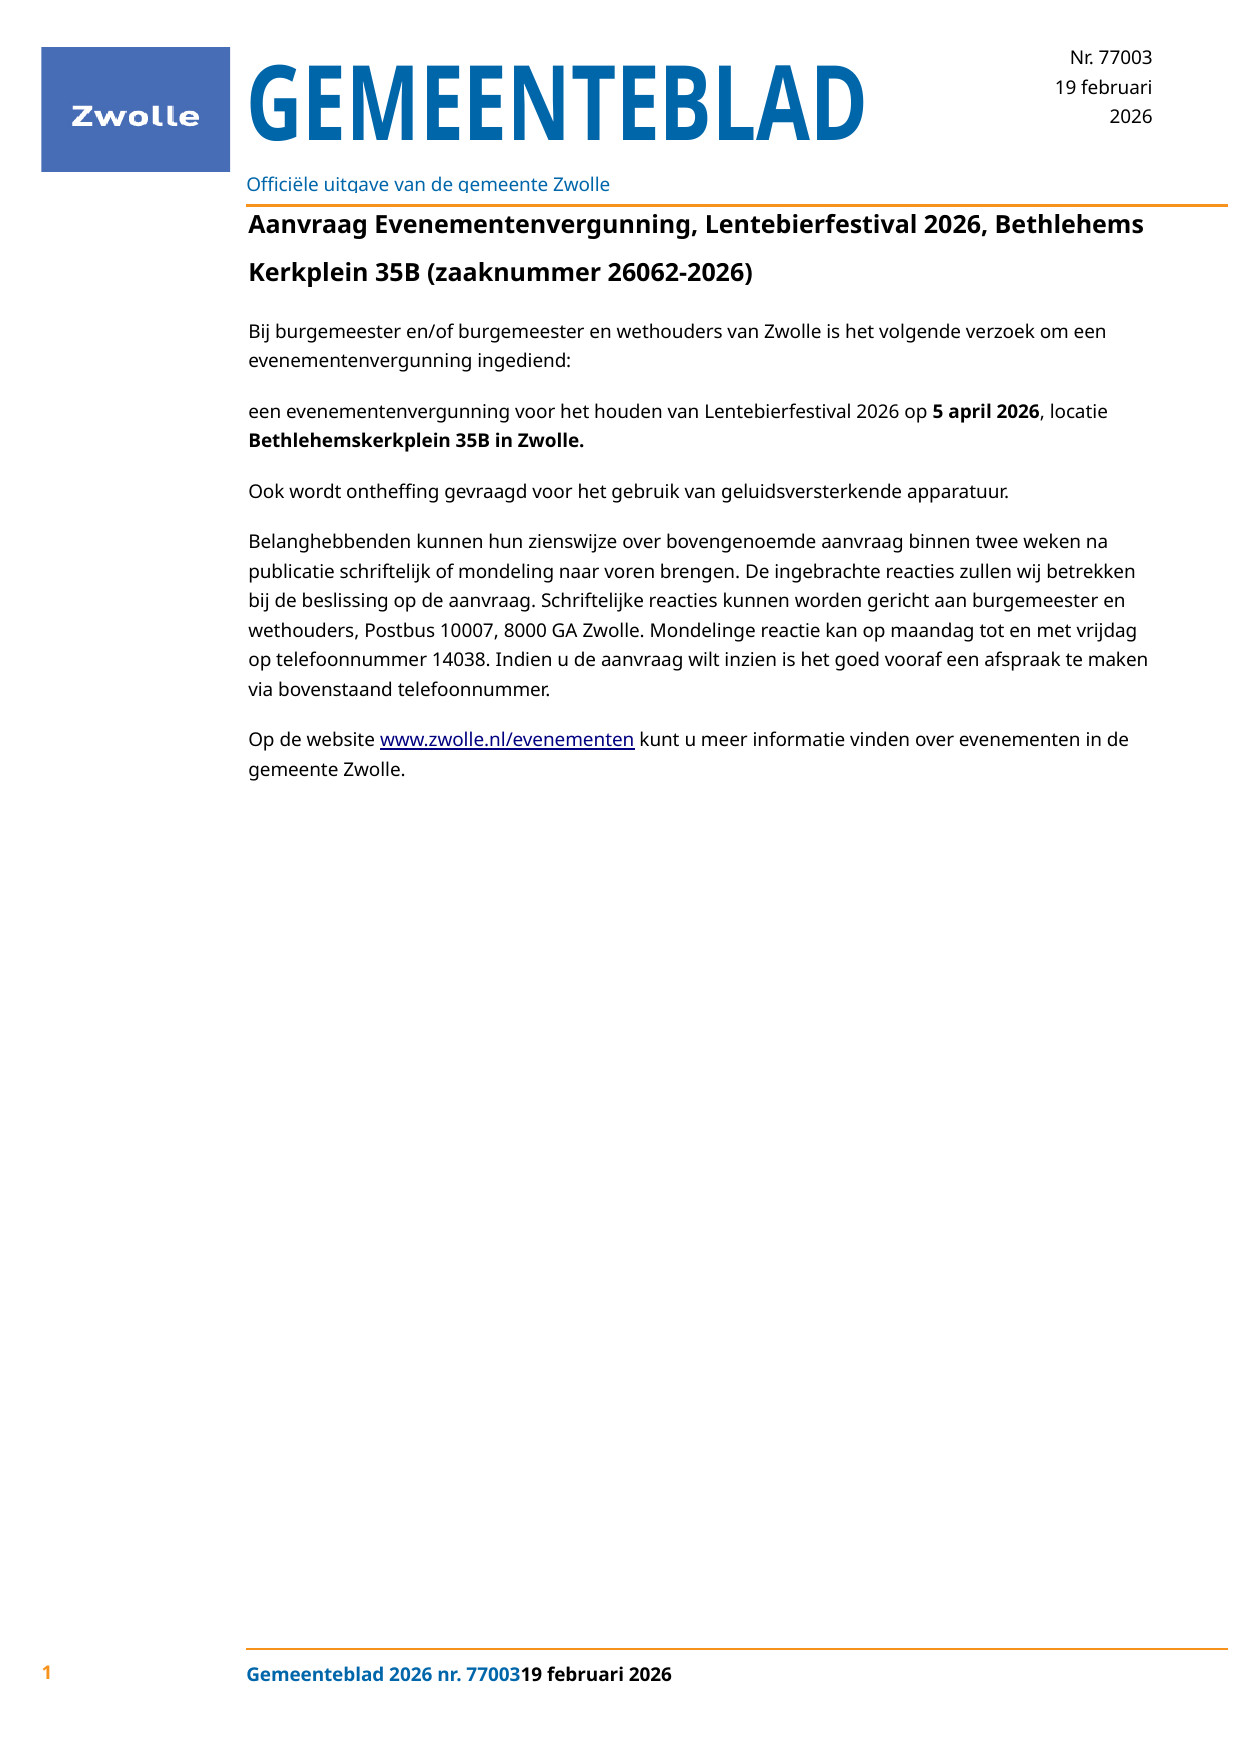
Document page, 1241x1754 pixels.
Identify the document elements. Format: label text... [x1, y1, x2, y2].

text Ook wordt ontheffing gevraagd voor het gebruik van geluidsversterkende apparatuur. [248, 478, 1152, 504]
text Op de website www.zwolle.nl/evenementen kunt u meer informatie vinden over evenementen in de gemeente Zwolle. [248, 727, 1152, 782]
text Aanvraag Evenementenvergunning, Lentebierfestival 2026, Bethlehems Kerkplein 35B (zaaknummer 26062-2026) [248, 207, 1152, 288]
text Bij burgemeester en/of burgemeester en wethouders van Zwolle is het volgende verzoek om een evenementenvergunning ingediend: [248, 318, 1152, 373]
text Belanghebbenden kunnen hun zienswijze over bovengenoemde aanvraag binnen twee weken na publicatie schriftelijk of mondeling naar voren brengen. De ingebrachte reacties zullen wij betrekken bij de beslissing op de aanvraag. Schriftelijke reacties kunnen worden gericht aan burgemeester en wethouders, Postbus 10007, 8000 GA Zwolle. Mondelinge reactie kan op maandag tot en met vrijdag op telefoonnummer 14038. Indien u de aanvraag wilt inzien is het goed vooraf een afspraak te maken via bovenstaand telefoonnummer. [248, 528, 1152, 702]
picture [41, 47, 231, 172]
text een evenementenvergunning voor het houden van Lentebierfestival 2026 op 5 april 2026, locatie Bethlehemskerkplein 35B in Zwolle. [248, 398, 1152, 453]
